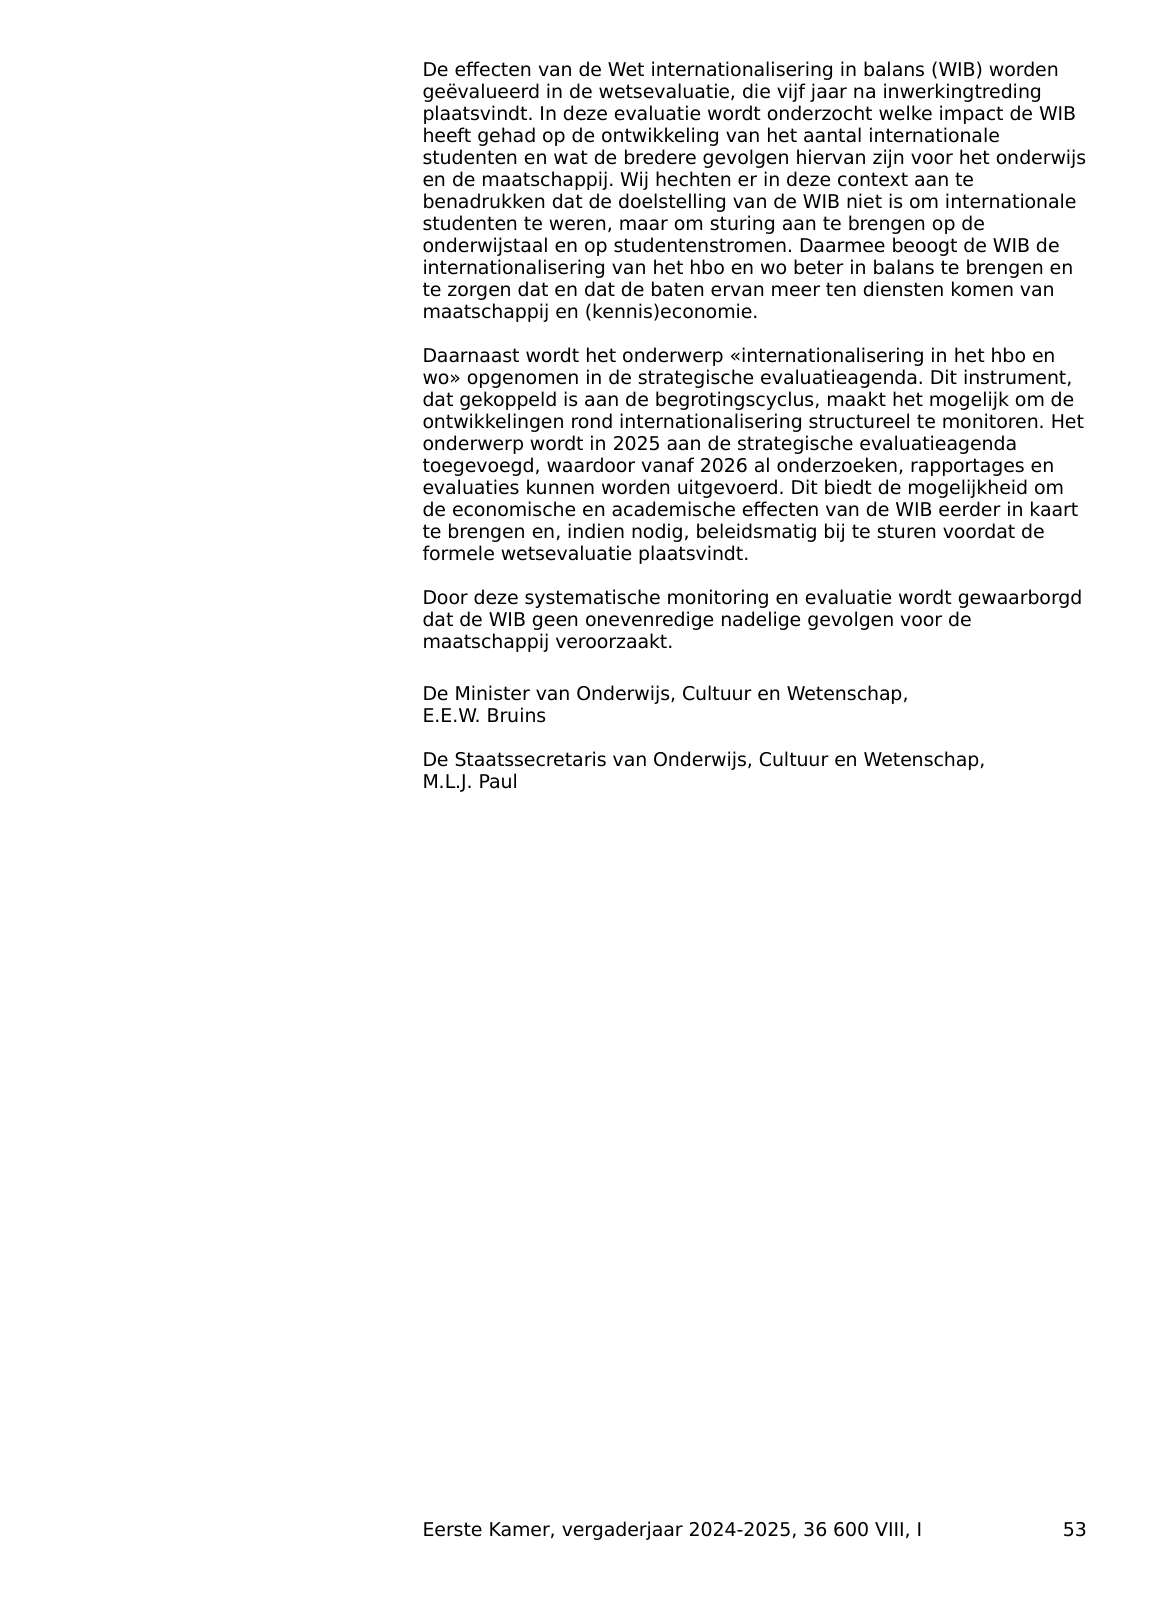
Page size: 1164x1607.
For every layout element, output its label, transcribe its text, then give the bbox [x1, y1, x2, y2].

text De Minister van Onderwijs, Cultuur en Wetenschap, E.E.W. Bruins [422, 683, 1087, 727]
text De Staatssecretaris van Onderwijs, Cultuur en Wetenschap, M.L.J. Paul [422, 749, 1087, 793]
text Daarnaast wordt het onderwerp «internationalisering in het hbo en wo» opgenomen in de strategische evaluatieagenda. Dit instrument, dat gekoppeld is aan de begrotingscyclus, maakt het mogelijk om de ontwikkelingen rond internationalisering structureel te monitoren. Het onderwerp wordt in 2025 aan de strategische evaluatieagenda toegevoegd, waardoor vanaf 2026 al onderzoeken, rapportages en evaluaties kunnen worden uitgevoerd. Dit biedt de mogelijkheid om de economische en academische effecten van de WIB eerder in kaart te brengen en, indien nodig, beleidsmatig bij te sturen voordat de formele wetsevaluatie plaatsvindt. [422, 345, 1087, 565]
text De effecten van de Wet internationalisering in balans (WIB) worden geëvalueerd in de wetsevaluatie, die vijf jaar na inwerkingtreding plaatsvindt. In deze evaluatie wordt onderzocht welke impact de WIB heeft gehad op de ontwikkeling van het aantal internationale studenten en wat de bredere gevolgen hiervan zijn voor het onderwijs en de maatschappij. Wij hechten er in deze context aan te benadrukken dat de doelstelling van de WIB niet is om internationale studenten te weren, maar om sturing aan te brengen op de onderwijstaal en op studentenstromen. Daarmee beoogt de WIB de internationalisering van het hbo en wo beter in balans te brengen en te zorgen dat en dat de baten ervan meer ten diensten komen van maatschappij en (kennis)economie. [422, 59, 1087, 323]
text Door deze systematische monitoring en evaluatie wordt gewaarborgd dat de WIB geen onevenredige nadelige gevolgen voor de maatschappij veroorzaakt. [422, 587, 1087, 653]
